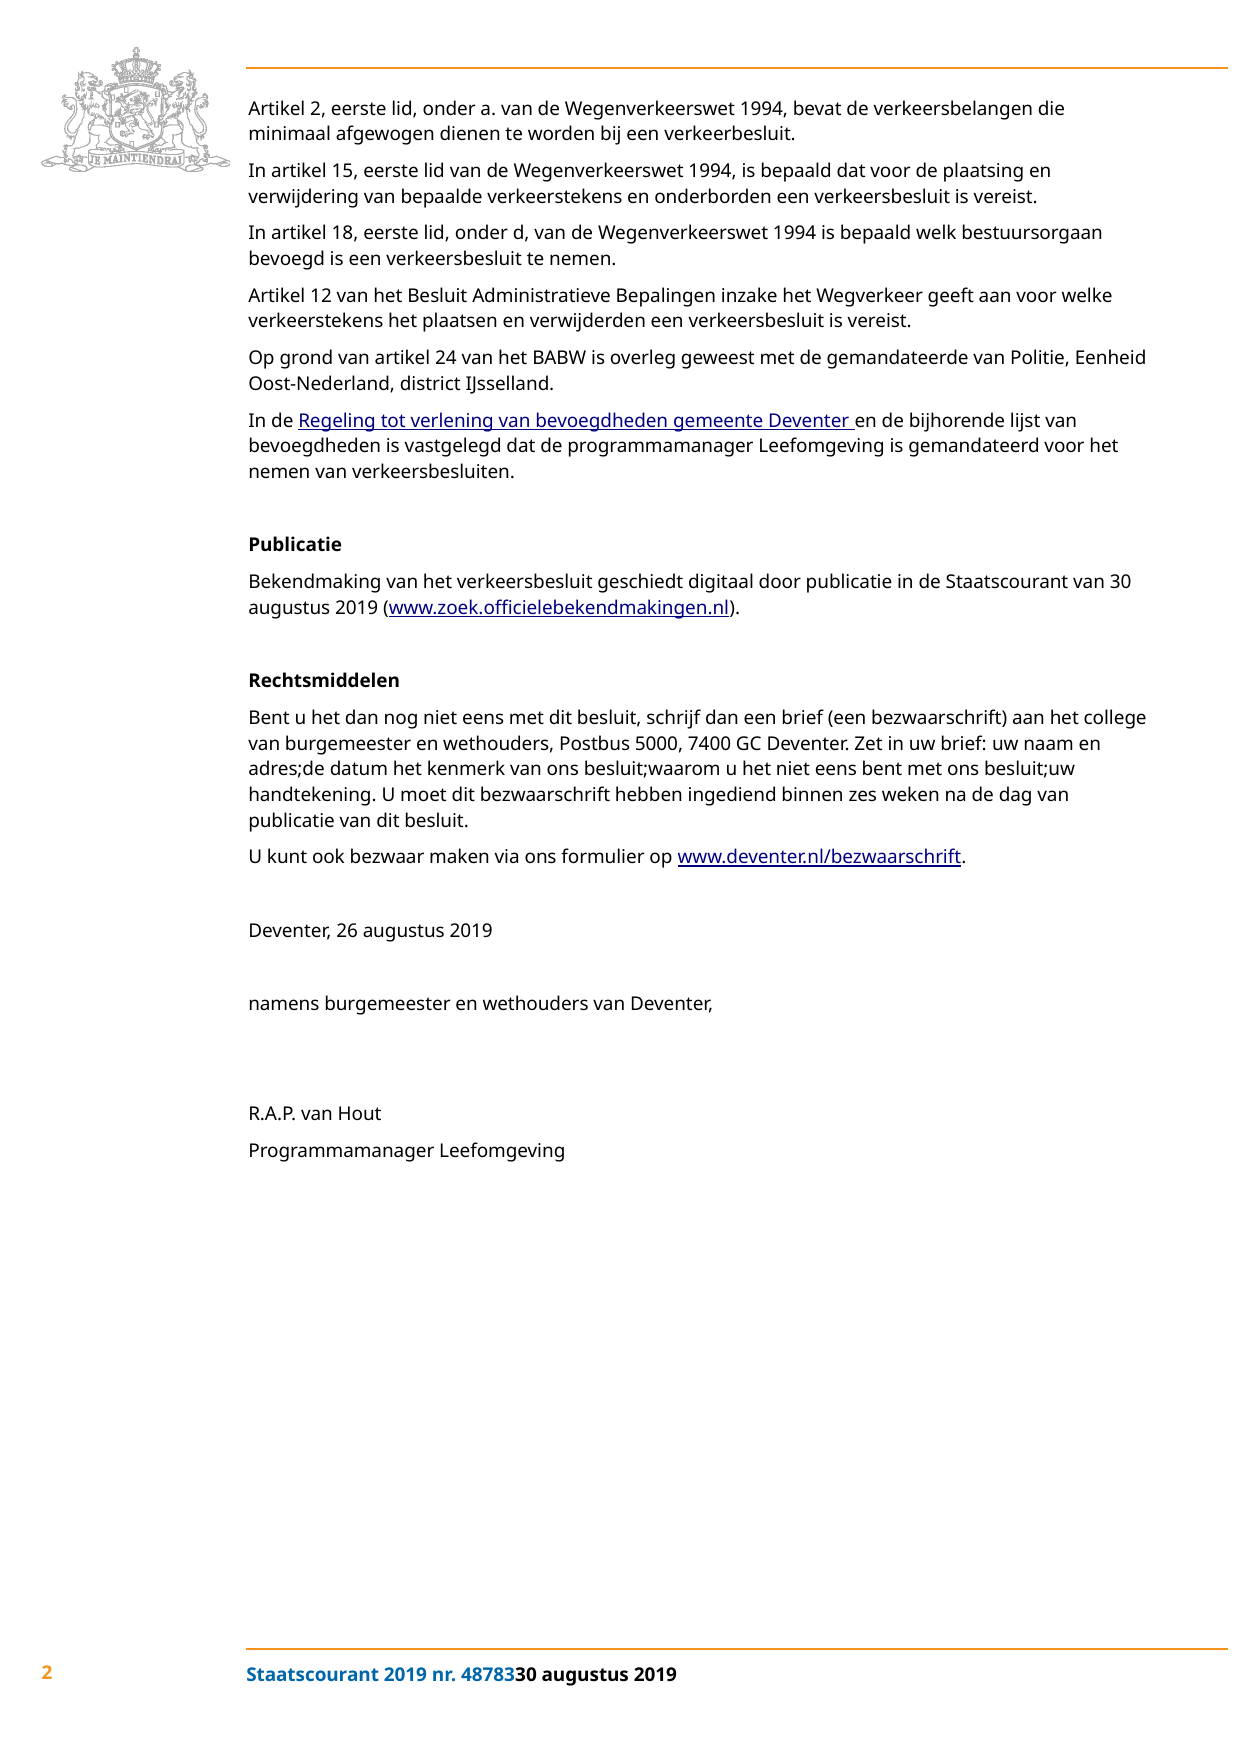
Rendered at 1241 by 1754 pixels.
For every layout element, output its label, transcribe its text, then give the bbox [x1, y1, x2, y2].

text Op grond van artikel 24 van het BABW is overleg geweest met de gemandateerde van Politie, Eenheid Oost-Nederland, district IJsselland. [248, 344, 1152, 396]
text Artikel 2, eerste lid, onder a. van de Wegenverkeerswet 1994, bevat de verkeersbelangen die minimaal afgewogen dienen te worden bij een verkeerbesluit. [248, 95, 1152, 146]
text In artikel 18, eerste lid, onder d, van de Wegenverkeerswet 1994 is bepaald welk bestuursorgaan bevoegd is een verkeersbesluit te nemen. [248, 219, 1152, 271]
text Bekendmaking van het verkeersbesluit geschiedt digitaal door publicatie in de Staatscourant van 30 augustus 2019 (www.zoek.officielebekendmakingen.nl). [248, 568, 1152, 620]
picture [41, 47, 231, 172]
text Bent u het dan nog niet eens met dit besluit, schrijf dan een brief (een bezwaarschrift) aan het college van burgemeester en wethouders, Postbus 5000, 7400 GC Deventer. Zet in uw brief: uw naam en adres;de datum het kenmerk van ons besluit;waarom u het niet eens bent met ons besluit;uw handtekening. U moet dit bezwaarschrift hebben ingediend binnen zes weken na de dag van publicatie van dit besluit. [248, 704, 1152, 833]
text U kunt ook bezwaar maken via ons formulier op www.deventer.nl/bezwaarschrift. [248, 843, 1152, 869]
text In de Regeling tot verlening van bevoegdheden gemeente Deventer en de bijhorende lijst van bevoegdheden is vastgelegd dat de programmamanager Leefomgeving is gemandateerd voor het nemen van verkeersbesluiten. [248, 407, 1152, 484]
text namens burgemeester en wethouders van Deventer, [248, 990, 1152, 1016]
text Programmamanager Leefomgeving [248, 1137, 1152, 1163]
text Deventer, 26 augustus 2019 [248, 917, 1152, 943]
text In artikel 15, eerste lid van de Wegenverkeerswet 1994, is bepaald dat voor de plaatsing en verwijdering van bepaalde verkeerstekens en onderborden een verkeersbesluit is vereist. [248, 157, 1152, 209]
text Rechtsmiddelen [248, 667, 1152, 693]
text R.A.P. van Hout [248, 1100, 1152, 1126]
text Artikel 12 van het Besluit Administratieve Bepalingen inzake het Wegverkeer geeft aan voor welke verkeerstekens het plaatsen en verwijderden een verkeersbesluit is vereist. [248, 282, 1152, 333]
text Publicatie [248, 532, 1152, 557]
